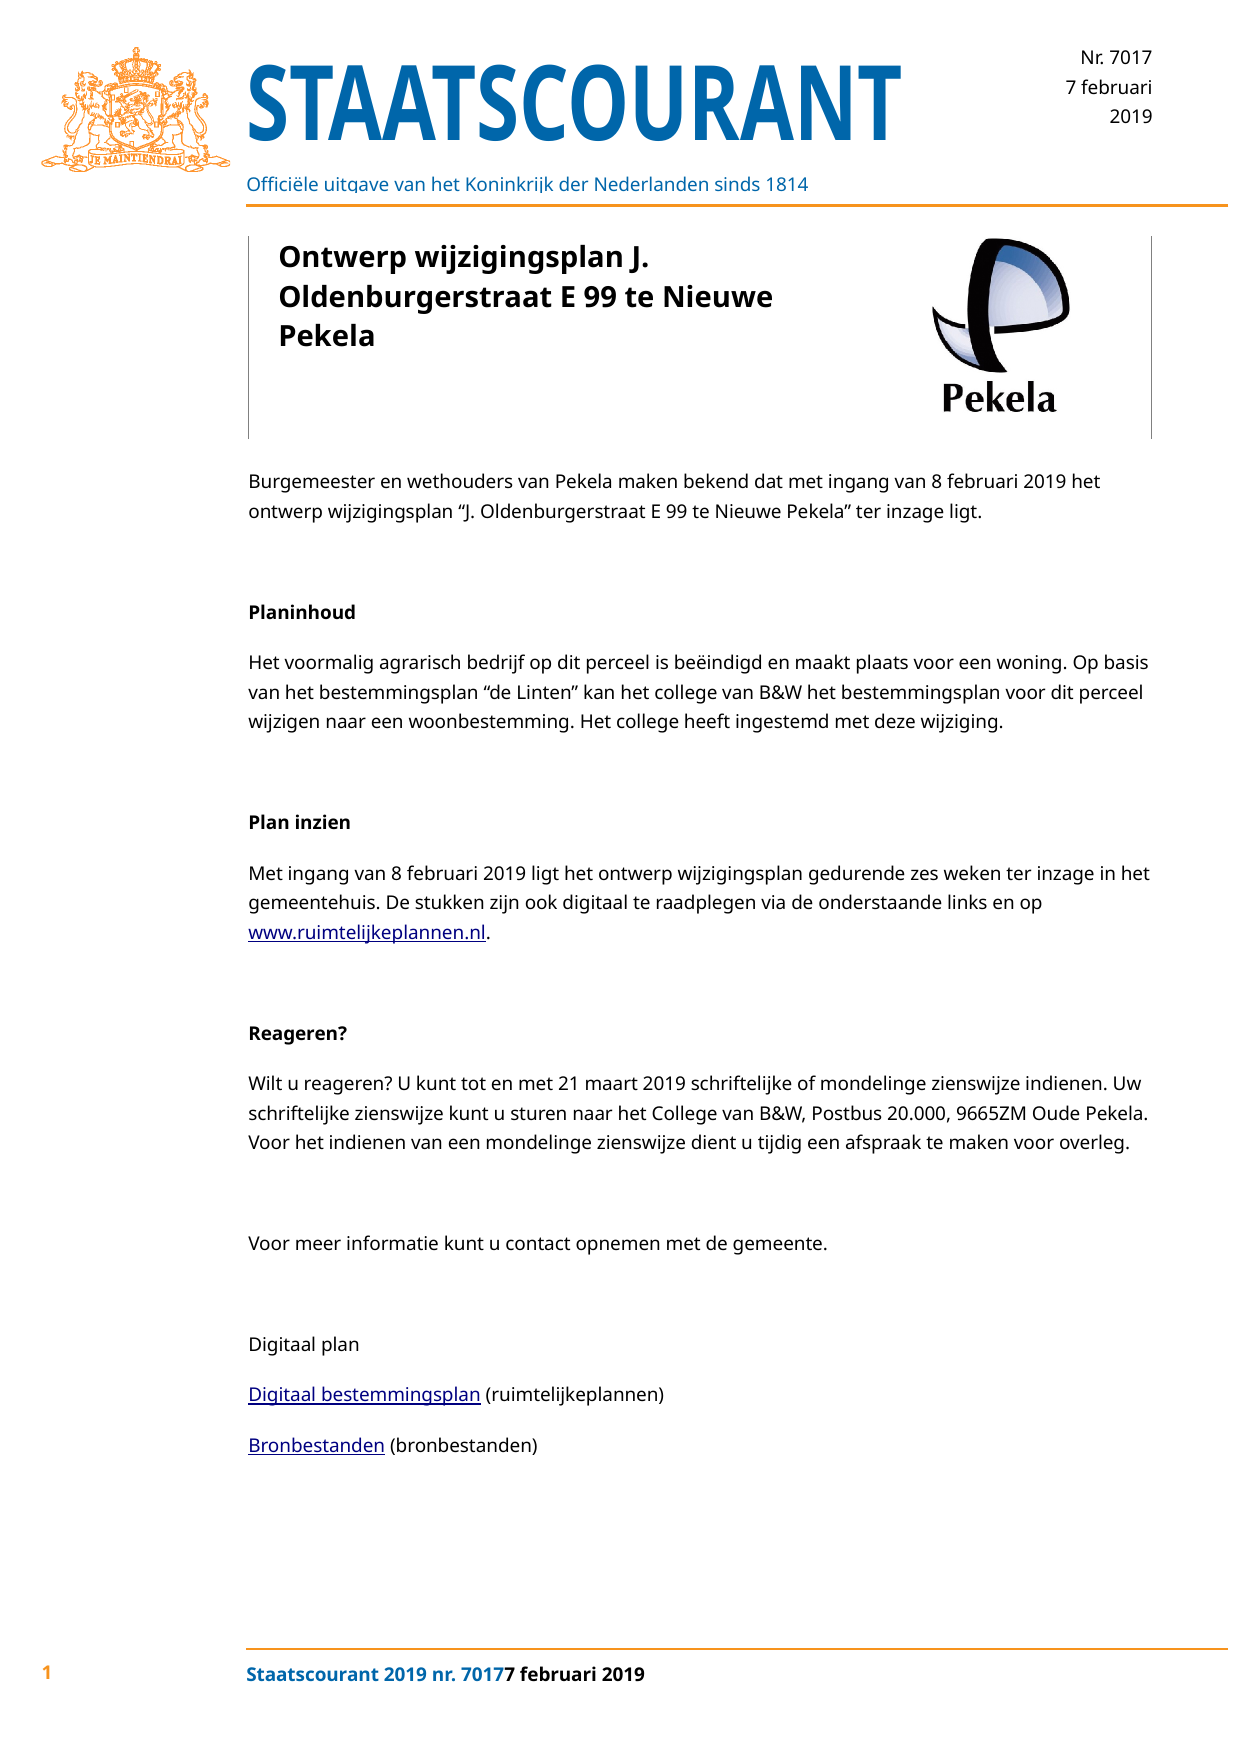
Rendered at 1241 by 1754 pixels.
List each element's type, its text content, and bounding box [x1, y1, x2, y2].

picture [929, 236, 1072, 414]
text Plan inzien [248, 809, 1152, 835]
table_header [850, 236, 929, 413]
text Digitaal bestemmingsplan (ruimtelijkeplannen) [248, 1382, 1152, 1407]
table_header [850, 414, 1151, 439]
table_header Ontwerp wijzigingsplan J. Oldenburgerstraat E 99 te Nieuwe Pekela [249, 236, 850, 439]
text Voor meer informatie kunt u contact opnemen met de gemeente. [248, 1230, 1152, 1256]
table_header [1072, 236, 1151, 413]
text Digitaal plan [248, 1331, 1152, 1357]
text Het voormalig agrarisch bedrijf op dit perceel is beëindigd en maakt plaats voor een woning. Op basis van het bestemmingsplan “de Linten” kan het college van B&W het bestemmingsplan voor dit perceel wijzigen naar een woonbestemming. Het college heeft ingestemd met deze wijziging. [248, 649, 1152, 734]
text Bronbestanden (bronbestanden) [248, 1432, 1152, 1458]
text Met ingang van 8 februari 2019 ligt het ontwerp wijzigingsplan gedurende zes weken ter inzage in het gemeentehuis. De stukken zijn ook digitaal te raadplegen via de onderstaande links en op www.ruimtelijkeplannen.nl. [248, 860, 1152, 945]
text Planinhoud [248, 599, 1152, 625]
picture [41, 47, 231, 172]
text Burgemeester en wethouders van Pekela maken bekend dat met ingang van 8 februari 2019 het ontwerp wijzigingsplan “J. Oldenburgerstraat E 99 te Nieuwe Pekela” ter inzage ligt. [248, 469, 1152, 524]
text Reageren? [248, 1020, 1152, 1046]
text Wilt u reageren? U kunt tot en met 21 maart 2019 schriftelijke of mondelinge zienswijze indienen. Uw schriftelijke zienswijze kunt u sturen naar het College van B&W, Postbus 20.000, 9665ZM Oude Pekela. Voor het indienen van een mondelinge zienswijze dient u tijdig een afspraak te maken voor overleg. [248, 1070, 1152, 1155]
